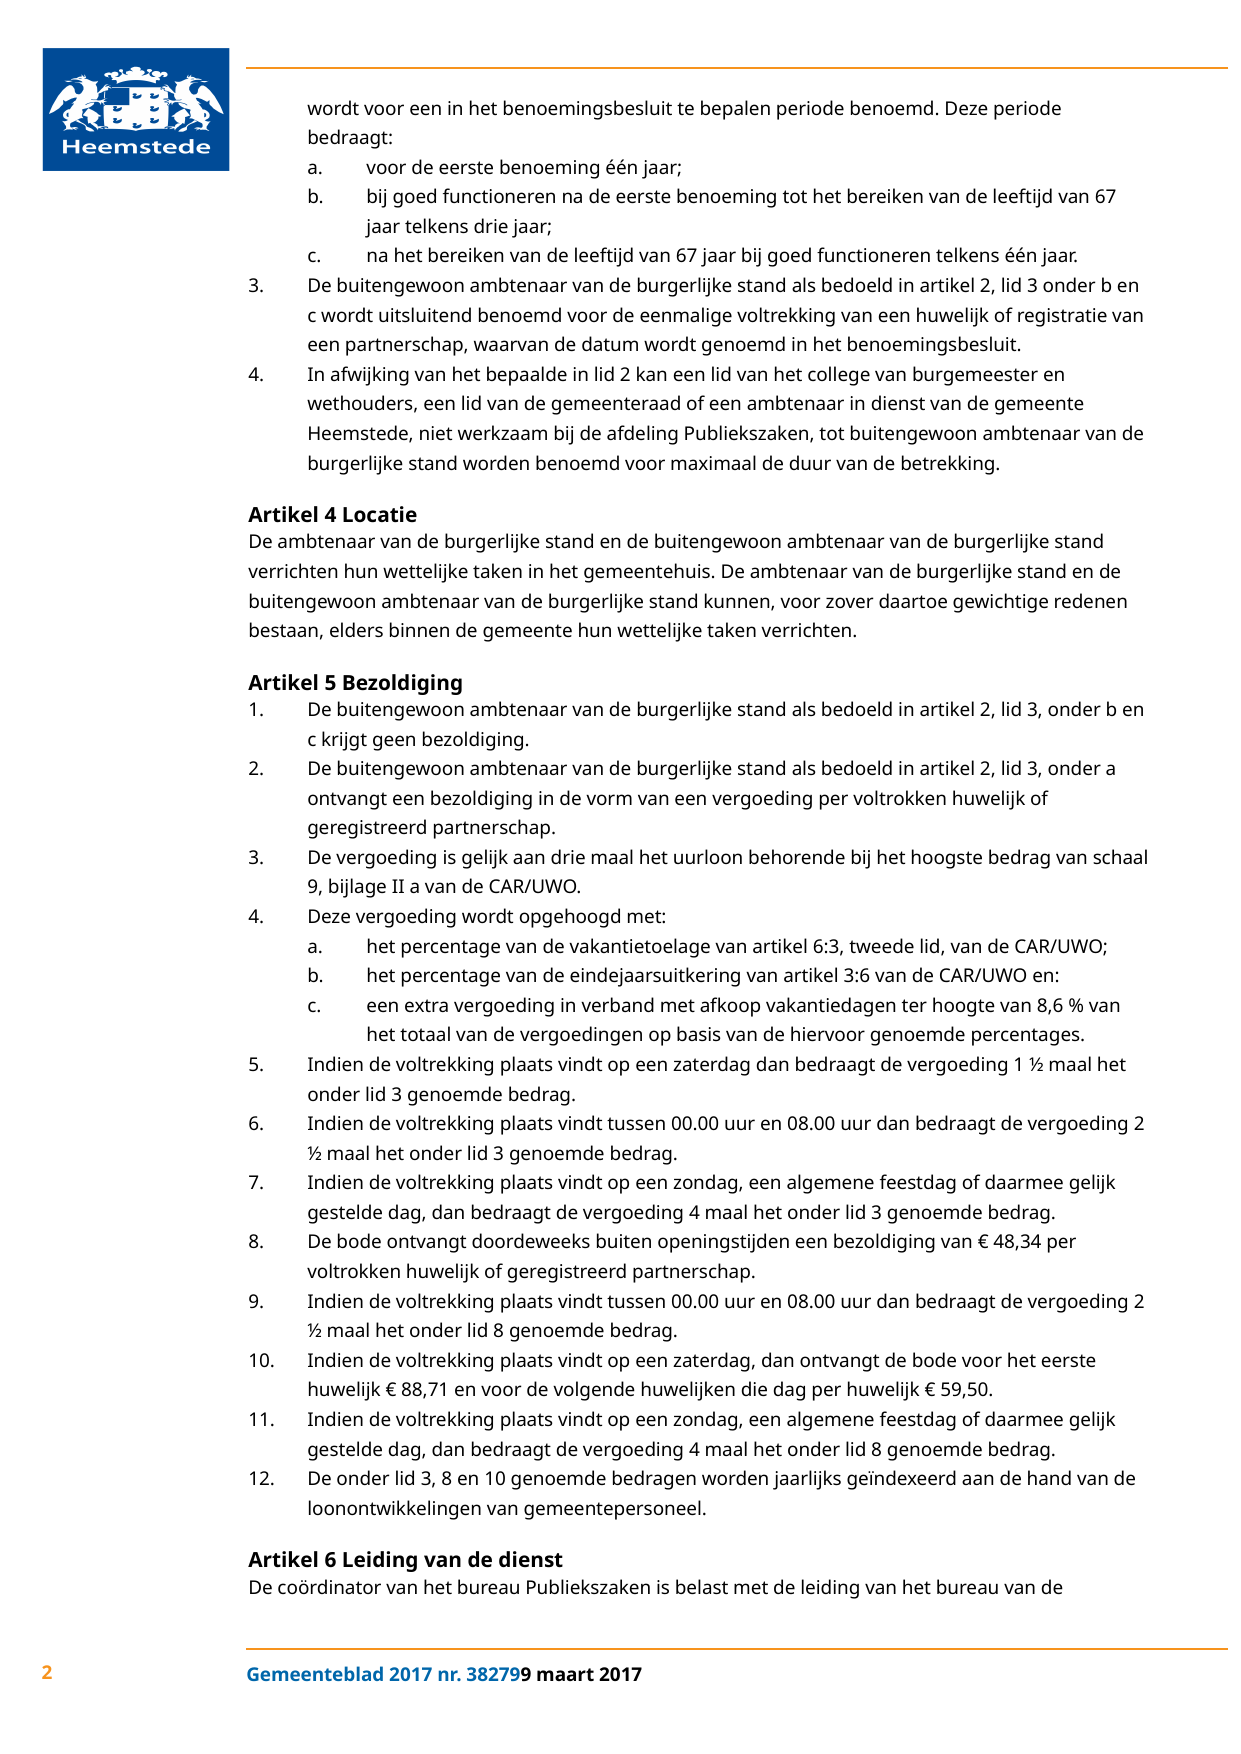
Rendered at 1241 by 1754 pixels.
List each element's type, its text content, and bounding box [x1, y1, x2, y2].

list Indien de voltrekking plaats vindt op een zondag, een algemene feestdag of daarmee gelijk gestelde dag, dan bedraagt de vergoeding 4 maal het onder lid 3 genoemde bedrag. [248, 1169, 1152, 1225]
list De bode ontvangt doordeweeks buiten openingstijden een bezoldiging van € 48,34 per voltrokken huwelijk of geregistreerd partnerschap. [248, 1229, 1152, 1284]
list het percentage van de vakantietoelage van artikel 6:3, tweede lid, van de CAR/UWO; [307, 933, 1152, 959]
picture [41, 47, 231, 172]
list Indien de voltrekking plaats vindt tussen 00.00 uur en 08.00 uur dan bedraagt de vergoeding 2 ½ maal het onder lid 3 genoemde bedrag. [248, 1110, 1152, 1166]
list De buitengewoon ambtenaar van de burgerlijke stand als bedoeld in artikel 2, lid 3 onder b en c wordt uitsluitend benoemd voor de eenmalige voltrekking van een huwelijk of registratie van een partnerschap, waarvan de datum wordt genoemd in het benoemingsbesluit. [248, 272, 1152, 357]
list wordt voor een in het benoemingsbesluit te bepalen periode benoemd. Deze periode bedraagt: [248, 95, 1152, 150]
list na het bereiken van de leeftijd van 67 jaar bij goed functioneren telkens één jaar. [307, 243, 1152, 268]
text Artikel 6 Leiding van de dienst [248, 1545, 1152, 1574]
text Artikel 5 Bezoldiging [248, 668, 1152, 696]
list bij goed functioneren na de eerste benoeming tot het bereiken van de leeftijd van 67 jaar telkens drie jaar; [307, 183, 1152, 239]
list Indien de voltrekking plaats vindt op een zaterdag dan bedraagt de vergoeding 1 ½ maal het onder lid 3 genoemde bedrag. [248, 1051, 1152, 1107]
list De vergoeding is gelijk aan drie maal het uurloon behorende bij het hoogste bedrag van schaal 9, bijlage II a van de CAR/UWO. [248, 844, 1152, 899]
text De coördinator van het bureau Publiekszaken is belast met de leiding van het bureau van de [248, 1574, 1152, 1599]
list Indien de voltrekking plaats vindt op een zaterdag, dan ontvangt de bode voor het eerste huwelijk € 88,71 en voor de volgende huwelijken die dag per huwelijk € 59,50. [248, 1347, 1152, 1402]
list De buitengewoon ambtenaar van de burgerlijke stand als bedoeld in artikel 2, lid 3, onder a ontvangt een bezoldiging in de vorm van een vergoeding per voltrokken huwelijk of geregistreerd partnerschap. [248, 755, 1152, 840]
list voor de eerste benoeming één jaar; [307, 154, 1152, 180]
list Indien de voltrekking plaats vindt op een zondag, een algemene feestdag of daarmee gelijk gestelde dag, dan bedraagt de vergoeding 4 maal het onder lid 8 genoemde bedrag. [248, 1406, 1152, 1462]
list het percentage van de eindejaarsuitkering van artikel 3:6 van de CAR/UWO en: [307, 962, 1152, 988]
text De ambtenaar van de burgerlijke stand en de buitengewoon ambtenaar van de burgerlijke stand verrichten hun wettelijke taken in het gemeentehuis. De ambtenaar van de burgerlijke stand en de buitengewoon ambtenaar van de burgerlijke stand kunnen, voor zover daartoe gewichtige redenen bestaan, elders binnen de gemeente hun wettelijke taken verrichten. [248, 529, 1152, 643]
list een extra vergoeding in verband met afkoop vakantiedagen ter hoogte van 8,6 % van het totaal van de vergoedingen op basis van de hiervoor genoemde percentages. [307, 992, 1152, 1047]
list Indien de voltrekking plaats vindt tussen 00.00 uur en 08.00 uur dan bedraagt de vergoeding 2 ½ maal het onder lid 8 genoemde bedrag. [248, 1288, 1152, 1343]
list In afwijking van het bepaalde in lid 2 kan een lid van het college van burgemeester en wethouders, een lid van de gemeenteraad of een ambtenaar in dienst van de gemeente Heemstede, niet werkzaam bij de afdeling Publiekszaken, tot buitengewoon ambtenaar van de burgerlijke stand worden benoemd voor maximaal de duur van de betrekking. [248, 361, 1152, 476]
list De buitengewoon ambtenaar van de burgerlijke stand als bedoeld in artikel 2, lid 3, onder b en c krijgt geen bezoldiging. [248, 696, 1152, 752]
text Artikel 4 Locatie [248, 500, 1152, 529]
list Deze vergoeding wordt opgehoogd met: [248, 903, 1152, 929]
list De onder lid 3, 8 en 10 genoemde bedragen worden jaarlijks geïndexeerd aan de hand van de loonontwikkelingen van gemeentepersoneel. [248, 1465, 1152, 1521]
